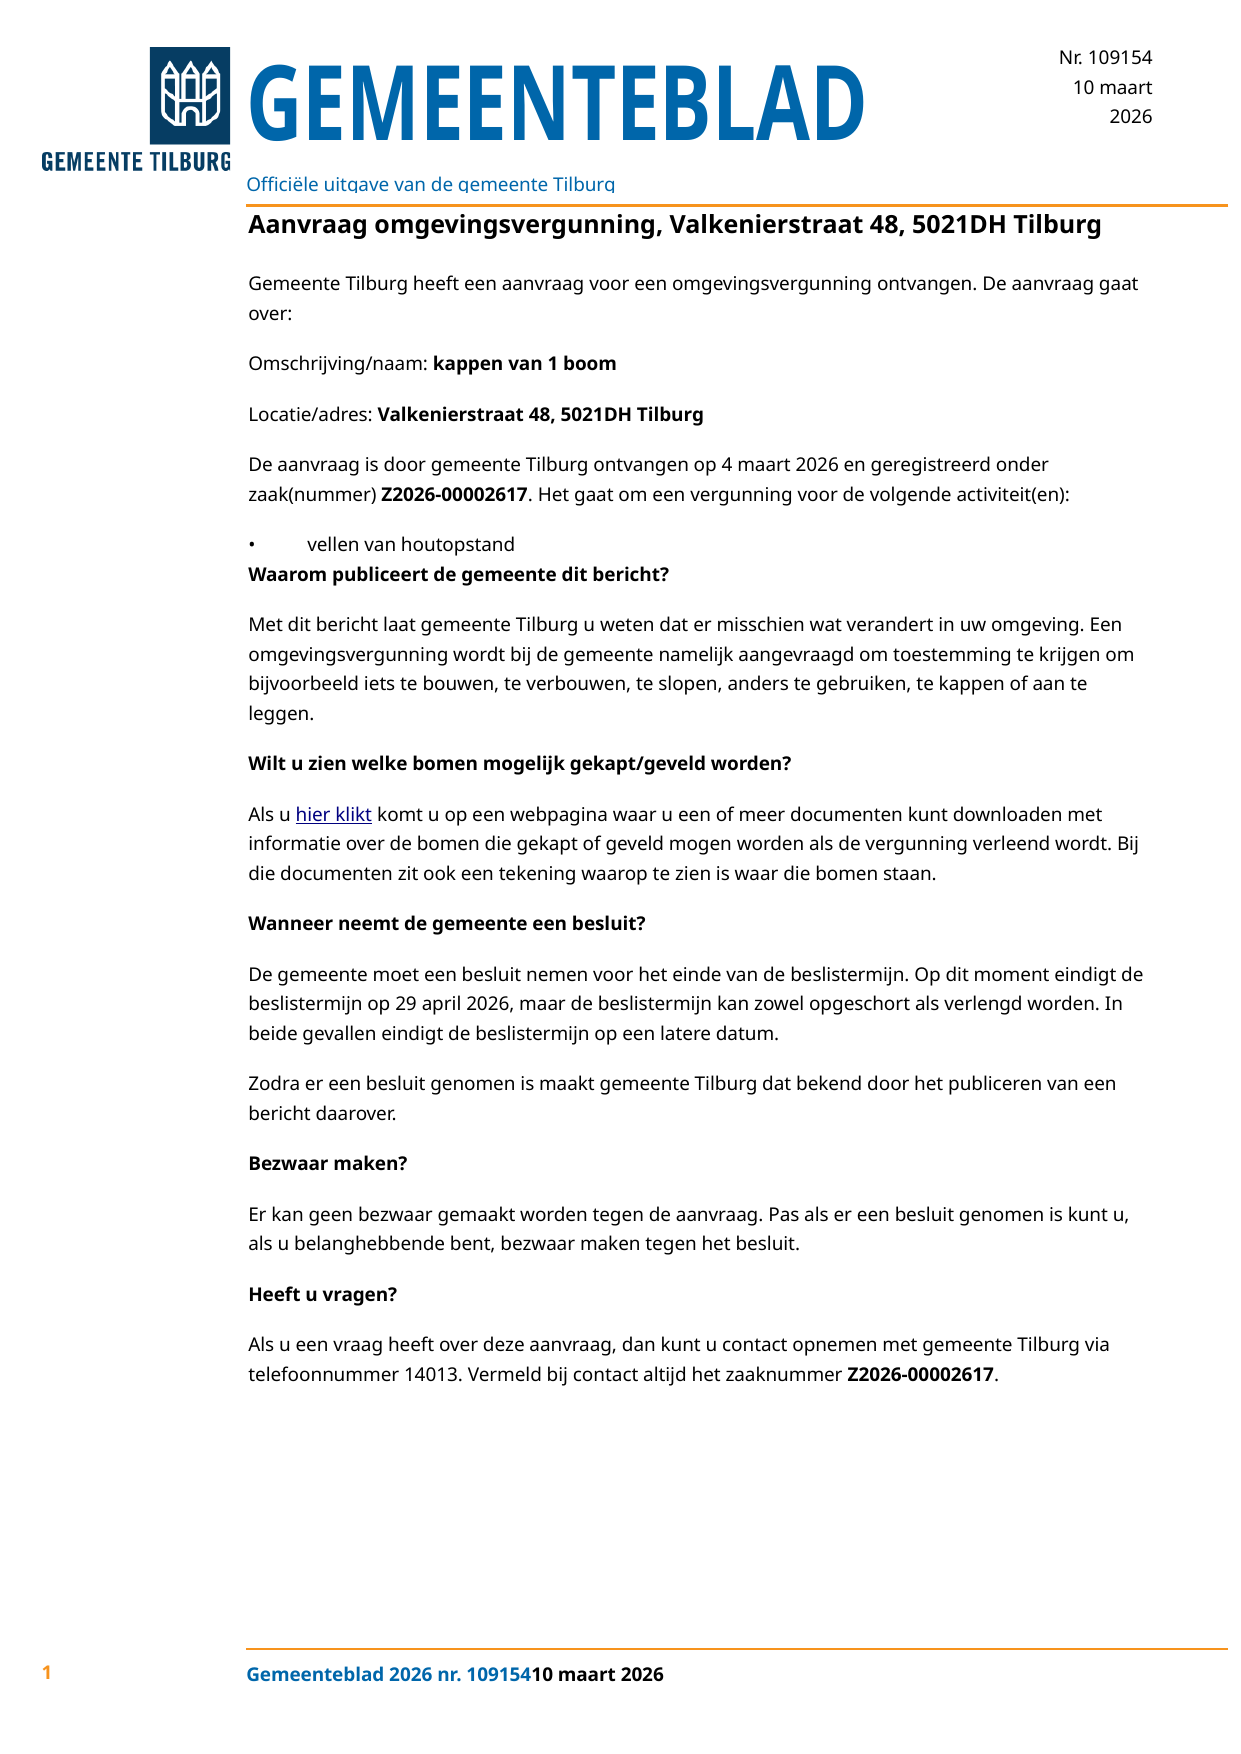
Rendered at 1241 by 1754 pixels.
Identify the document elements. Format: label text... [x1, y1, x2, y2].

picture [41, 47, 231, 172]
text Er kan geen bezwaar gemaakt worden tegen de aanvraag. Pas als er een besluit genomen is kunt u, als u belanghebbende bent, bezwaar maken tegen het besluit. [248, 1201, 1152, 1256]
list vellen van houtopstand [248, 531, 1152, 557]
text Omschrijving/naam: kappen van 1 boom [248, 350, 1152, 376]
text Zodra er een besluit genomen is maakt gemeente Tilburg dat bekend door het publiceren van een bericht daarover. [248, 1070, 1152, 1126]
text Als u een vraag heeft over deze aanvraag, dan kunt u contact opnemen met gemeente Tilburg via telefoonnummer 14013. Vermeld bij contact altijd het zaaknummer Z2026-00002617. [248, 1331, 1152, 1386]
text Heeft u vragen? [248, 1281, 1152, 1306]
text Met dit bericht laat gemeente Tilburg u weten dat er misschien wat verandert in uw omgeving. Een omgevingsvergunning wordt bij de gemeente namelijk aangevraagd om toestemming te krijgen om bijvoorbeeld iets te bouwen, te verbouwen, te slopen, anders te gebruiken, te kappen of aan te leggen. [248, 611, 1152, 726]
text Locatie/adres: Valkenierstraat 48, 5021DH Tilburg [248, 401, 1152, 426]
text Bezwaar maken? [248, 1150, 1152, 1176]
text Aanvraag omgevingsvergunning, Valkenierstraat 48, 5021DH Tilburg [248, 207, 1152, 241]
text Wanneer neemt de gemeente een besluit? [248, 910, 1152, 936]
text De gemeente moet een besluit nemen voor het einde van de beslistermijn. Op dit moment eindigt de beslistermijn op 29 april 2026, maar de beslistermijn kan zowel opgeschort als verlengd worden. In beide gevallen eindigt de beslistermijn op een latere datum. [248, 961, 1152, 1046]
text Als u hier klikt komt u op een webpagina waar u een of meer documenten kunt downloaden met informatie over de bomen die gekapt of geveld mogen worden als de vergunning verleend wordt. Bij die documenten zit ook een tekening waarop te zien is waar die bomen staan. [248, 801, 1152, 886]
text Wilt u zien welke bomen mogelijk gekapt/geveld worden? [248, 750, 1152, 776]
text De aanvraag is door gemeente Tilburg ontvangen op 4 maart 2026 en geregistreerd onder zaak(nummer) Z2026-00002617. Het gaat om een vergunning voor de volgende activiteit(en): [248, 451, 1152, 506]
text Waarom publiceert de gemeente dit bericht? [248, 561, 1152, 586]
text Gemeente Tilburg heeft een aanvraag voor een omgevingsvergunning ontvangen. De aanvraag gaat over: [248, 270, 1152, 326]
